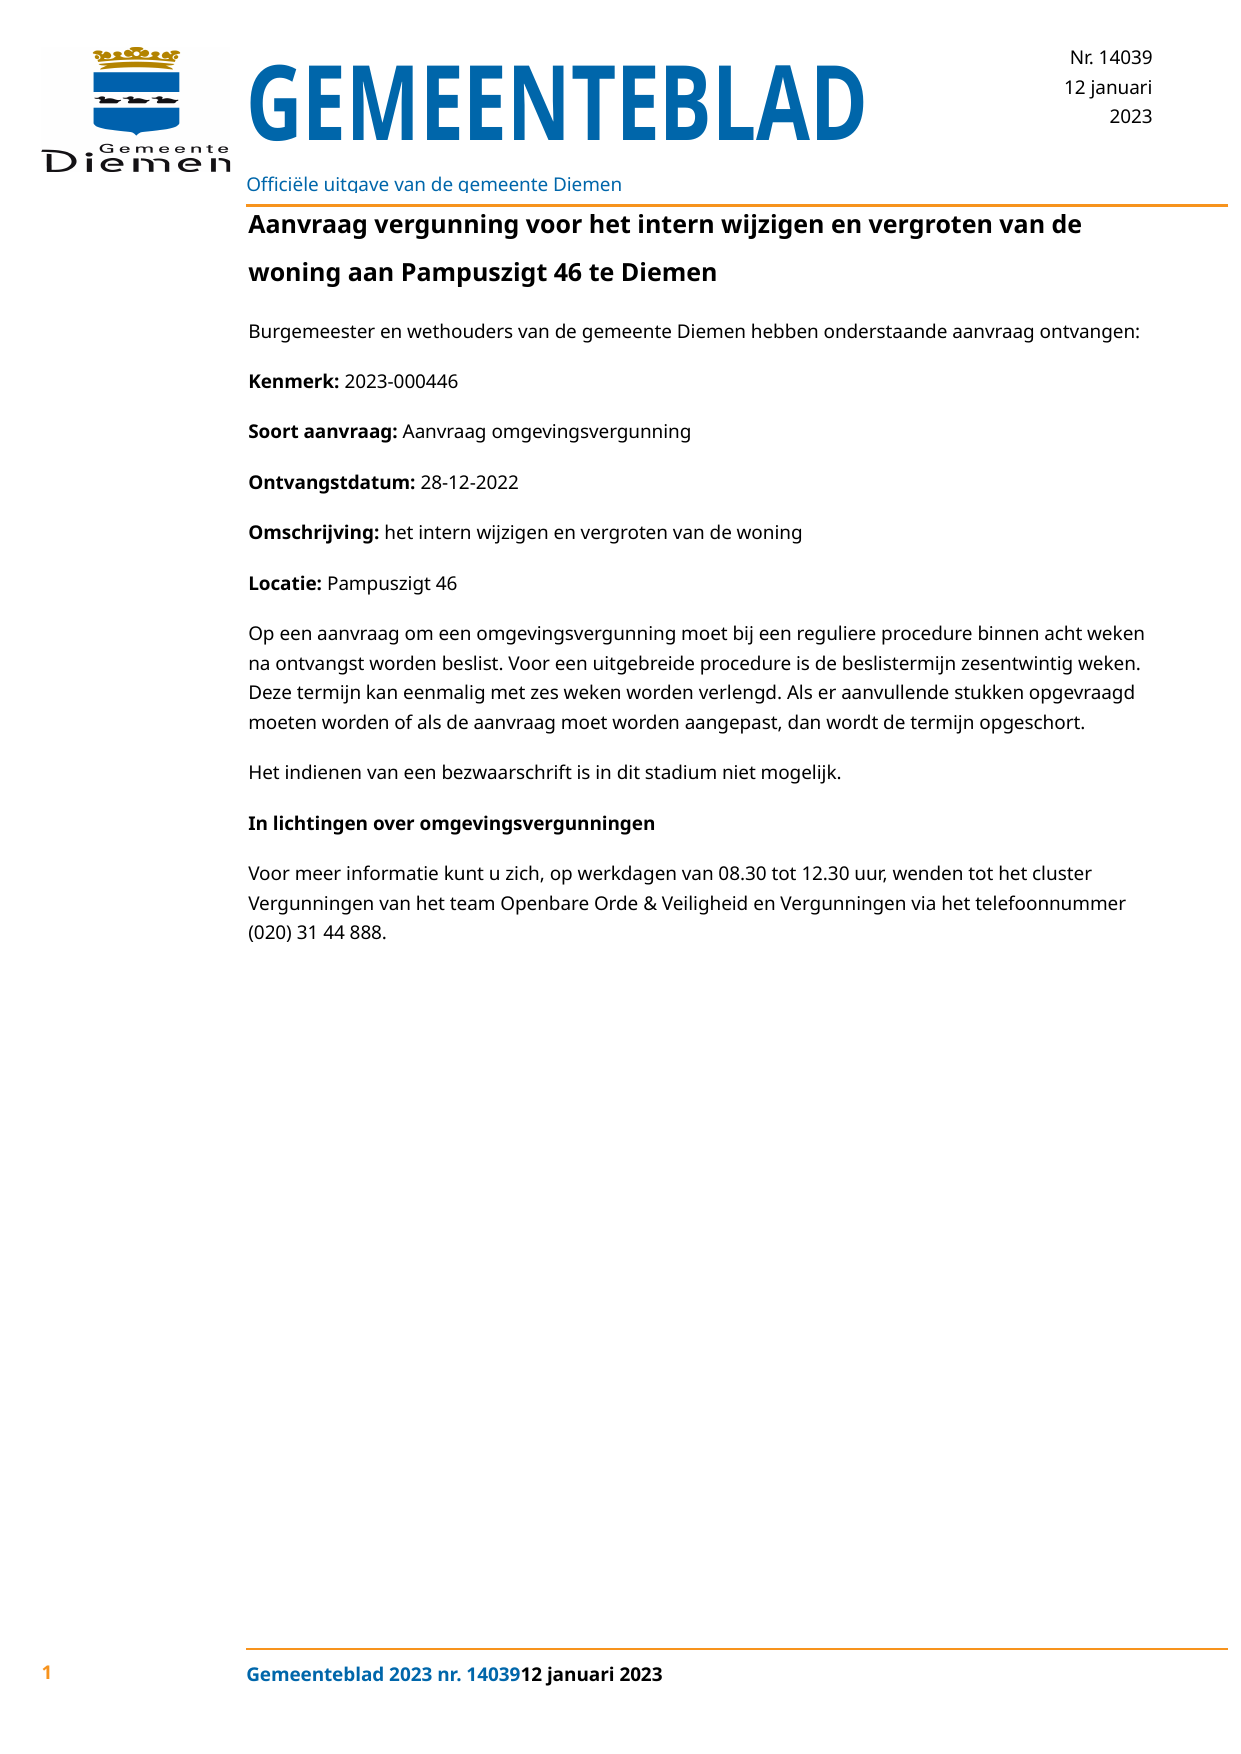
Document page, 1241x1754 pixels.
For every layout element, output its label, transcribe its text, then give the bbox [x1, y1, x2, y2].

text Het indienen van een bezwaarschrift is in dit stadium niet mogelijk. [248, 759, 1152, 785]
text Soort aanvraag: Aanvraag omgevingsvergunning [248, 419, 1152, 444]
text Voor meer informatie kunt u zich, op werkdagen van 08.30 tot 12.30 uur, wenden tot het cluster Vergunningen van het team Openbare Orde & Veiligheid en Vergunningen via het telefoonnummer (020) 31 44 888. [248, 860, 1152, 945]
text Kenmerk: 2023-000446 [248, 368, 1152, 394]
text Burgemeester en wethouders van de gemeente Diemen hebben onderstaande aanvraag ontvangen: [248, 318, 1152, 344]
text Op een aanvraag om een omgevingsvergunning moet bij een reguliere procedure binnen acht weken na ontvangst worden beslist. Voor een uitgebreide procedure is de beslistermijn zesentwintig weken. Deze termijn kan eenmalig met zes weken worden verlengd. Als er aanvullende stukken opgevraagd moeten worden of als de aanvraag moet worden aangepast, dan wordt de termijn opgeschort. [248, 620, 1152, 735]
picture [41, 47, 231, 172]
text Ontvangstdatum: 28-12-2022 [248, 469, 1152, 495]
text In lichtingen over omgevingsvergunningen [248, 810, 1152, 836]
text Omschrijving: het intern wijzigen en vergroten van de woning [248, 519, 1152, 545]
text Locatie: Pampuszigt 46 [248, 570, 1152, 596]
text Aanvraag vergunning voor het intern wijzigen en vergroten van de woning aan Pampuszigt 46 te Diemen [248, 207, 1152, 288]
